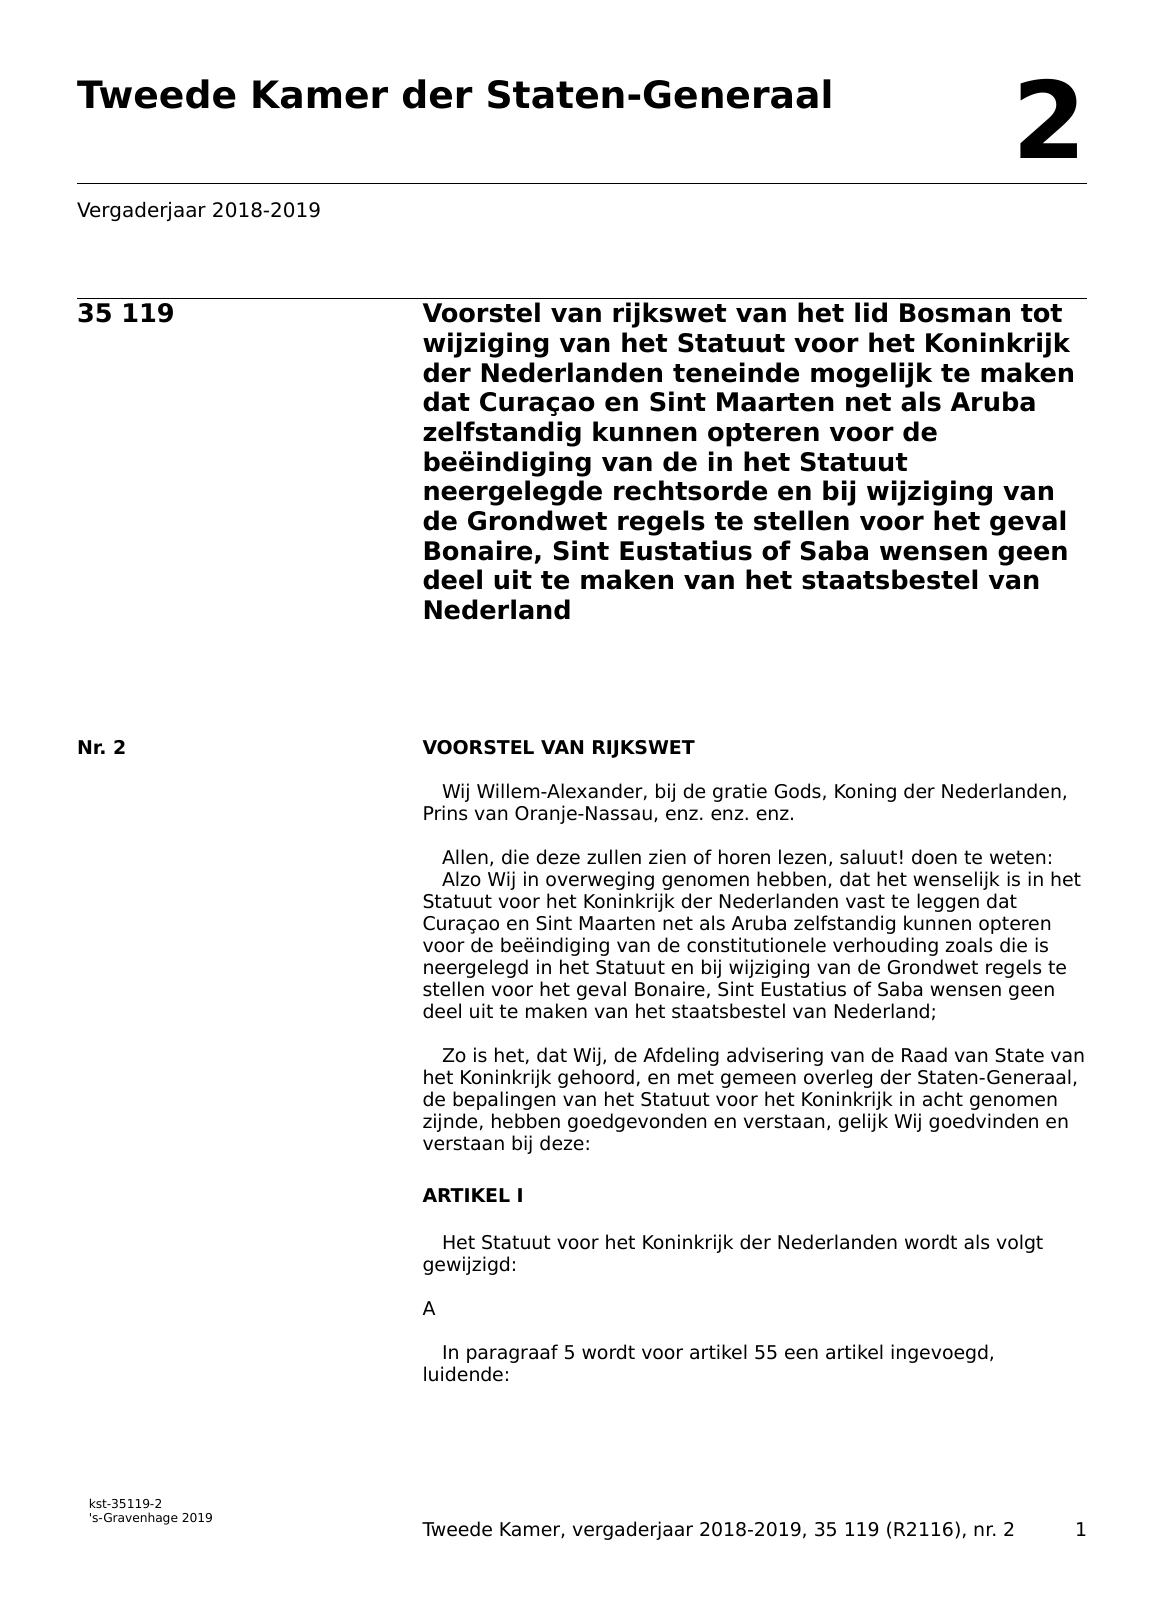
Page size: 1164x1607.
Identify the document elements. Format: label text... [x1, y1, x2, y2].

text Zo is het, dat Wij, de Afdeling advisering van de Raad van State van het Koninkrijk gehoord, en met gemeen overleg der Staten-Generaal, de bepalingen van het Statuut voor het Koninkrijk in acht genomen zijnde, hebben goedgevonden en verstaan, gelijk Wij goedvinden en verstaan bij deze: [422, 1045, 1087, 1155]
text Allen, die deze zullen zien of horen lezen, saluut! doen te weten: [422, 847, 1087, 869]
text kst-35119-2 [88, 1497, 323, 1511]
text Wij Willem-Alexander, bij de gratie Gods, Koning der Nederlanden, Prins van Oranje-Nassau, enz. enz. enz. [422, 781, 1087, 825]
text Alzo Wij in overweging genomen hebben, dat het wenselijk is in het Statuut voor het Koninkrijk der Nederlanden vast te leggen dat Curaçao en Sint Maarten net als Aruba zelfstandig kunnen opteren voor de beëindiging van de constitutionele verhouding zoals die is neergelegd in het Statuut en bij wijziging van de Grondwet regels te stellen voor het geval Bonaire, Sint Eustatius of Saba wensen geen deel uit te maken van het staatsbestel van Nederland; [422, 869, 1087, 1023]
text In paragraaf 5 wordt voor artikel 55 een artikel ingevoegd, luidende: [422, 1342, 1087, 1386]
text A [422, 1298, 1087, 1320]
subtitle ARTIKEL I [422, 1185, 1087, 1207]
subtitle 35 119 Voorstel van rijkswet van het lid Bosman tot wijziging van het Statuut voor het Koninkrijk der Nederlanden teneinde mogelijk te maken dat Curaçao en Sint Maarten net als Aruba zelfstandig kunnen opteren voor de beëindiging van de in het Statuut neergelegde rechtsorde en bij wijziging van de Grondwet regels te stellen voor het geval Bonaire, Sint Eustatius of Saba wensen geen deel uit te maken van het staatsbestel van Nederland [77, 299, 1087, 626]
table_header 2 [886, 59, 1087, 183]
table_cell Vergaderjaar 2018-2019 [77, 184, 1087, 298]
text Het Statuut voor het Koninkrijk der Nederlanden wordt als volgt gewijzigd: [422, 1232, 1087, 1276]
subtitle Nr. 2 VOORSTEL VAN RIJKSWET [77, 737, 1087, 758]
table_header Tweede Kamer der Staten-Generaal [77, 59, 886, 183]
text 's-Gravenhage 2019 [88, 1511, 323, 1525]
